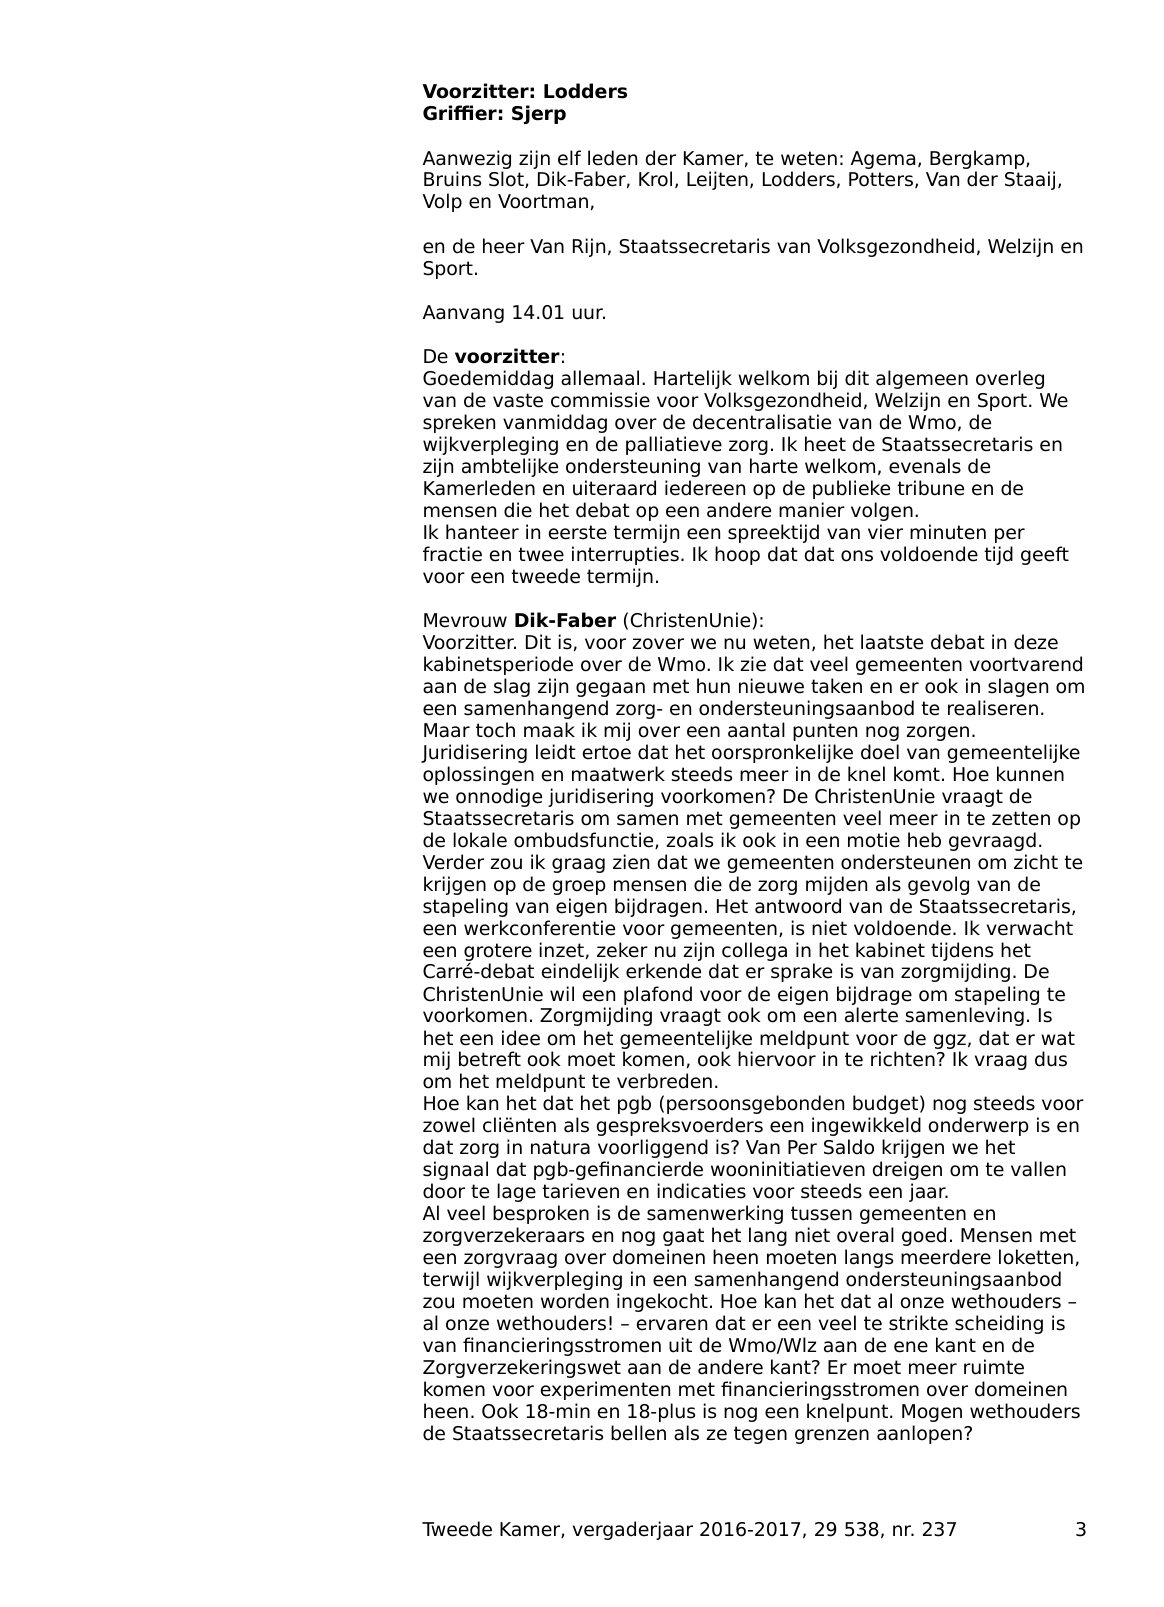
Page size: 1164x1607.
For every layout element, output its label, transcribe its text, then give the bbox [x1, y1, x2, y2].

text Voorzitter: Lodders [422, 81, 1087, 103]
text De voorzitter: [422, 346, 1087, 368]
text Voorzitter. Dit is, voor zover we nu weten, het laatste debat in deze kabinetsperiode over de Wmo. Ik zie dat veel gemeenten voortvarend aan de slag zijn gegaan met hun nieuwe taken en er ook in slagen om een samenhangend zorg- en ondersteuningsaanbod te realiseren. Maar toch maak ik mij over een aantal punten nog zorgen. [422, 632, 1087, 742]
text en de heer Van Rijn, Staatssecretaris van Volksgezondheid, Welzijn en Sport. [422, 236, 1087, 279]
text Aanwezig zijn elf leden der Kamer, te weten: Agema, Bergkamp, Bruins Slot, Dik-Faber, Krol, Leijten, Lodders, Potters, Van der Staaij, Volp en Voortman, [422, 147, 1087, 213]
text Griffier: Sjerp [422, 103, 1087, 125]
text Al veel besproken is de samenwerking tussen gemeenten en zorgverzekeraars en nog gaat het lang niet overal goed. Mensen met een zorgvraag over domeinen heen moeten langs meerdere loketten, terwijl wijkverpleging in een samenhangend ondersteuningsaanbod zou moeten worden ingekocht. Hoe kan het dat al onze wethouders – al onze wethouders! – ervaren dat er een veel te strikte scheiding is van financieringsstromen uit de Wmo/Wlz aan de ene kant en de Zorgverzekeringswet aan de andere kant? Er moet meer ruimte komen voor experimenten met financieringsstromen over domeinen heen. Ook 18-min en 18-plus is nog een knelpunt. Mogen wethouders de Staatssecretaris bellen als ze tegen grenzen aanlopen? [422, 1203, 1087, 1445]
text Juridisering leidt ertoe dat het oorspronkelijke doel van gemeentelijke oplossingen en maatwerk steeds meer in de knel komt. Hoe kunnen we onnodige juridisering voorkomen? De ChristenUnie vraagt de Staatssecretaris om samen met gemeenten veel meer in te zetten op de lokale ombudsfunctie, zoals ik ook in een motie heb gevraagd. [422, 742, 1087, 852]
text Verder zou ik graag zien dat we gemeenten ondersteunen om zicht te krijgen op de groep mensen die de zorg mijden als gevolg van de stapeling van eigen bijdragen. Het antwoord van de Staatssecretaris, een werkconferentie voor gemeenten, is niet voldoende. Ik verwacht een grotere inzet, zeker nu zijn collega in het kabinet tijdens het Carré-debat eindelijk erkende dat er sprake is van zorgmijding. De ChristenUnie wil een plafond voor de eigen bijdrage om stapeling te voorkomen. Zorgmijding vraagt ook om een alerte samenleving. Is het een idee om het gemeentelijke meldpunt voor de ggz, dat er wat mij betreft ook moet komen, ook hiervoor in te richten? Ik vraag dus om het meldpunt te verbreden. [422, 852, 1087, 1093]
text Ik hanteer in eerste termijn een spreektijd van vier minuten per fractie en twee interrupties. Ik hoop dat dat ons voldoende tijd geeft voor een tweede termijn. [422, 522, 1087, 588]
text Mevrouw Dik-Faber (ChristenUnie): [422, 610, 1087, 632]
text Hoe kan het dat het pgb (persoonsgebonden budget) nog steeds voor zowel cliënten als gespreksvoerders een ingewikkeld onderwerp is en dat zorg in natura voorliggend is? Van Per Saldo krijgen we het signaal dat pgb-gefinancierde wooninitiatieven dreigen om te vallen door te lage tarieven en indicaties voor steeds een jaar. [422, 1093, 1087, 1203]
text Goedemiddag allemaal. Hartelijk welkom bij dit algemeen overleg van de vaste commissie voor Volksgezondheid, Welzijn en Sport. We spreken vanmiddag over de decentralisatie van de Wmo, de wijkverpleging en de palliatieve zorg. Ik heet de Staatssecretaris en zijn ambtelijke ondersteuning van harte welkom, evenals de Kamerleden en uiteraard iedereen op de publieke tribune en de mensen die het debat op een andere manier volgen. [422, 368, 1087, 522]
text Aanvang 14.01 uur. [422, 302, 1087, 324]
